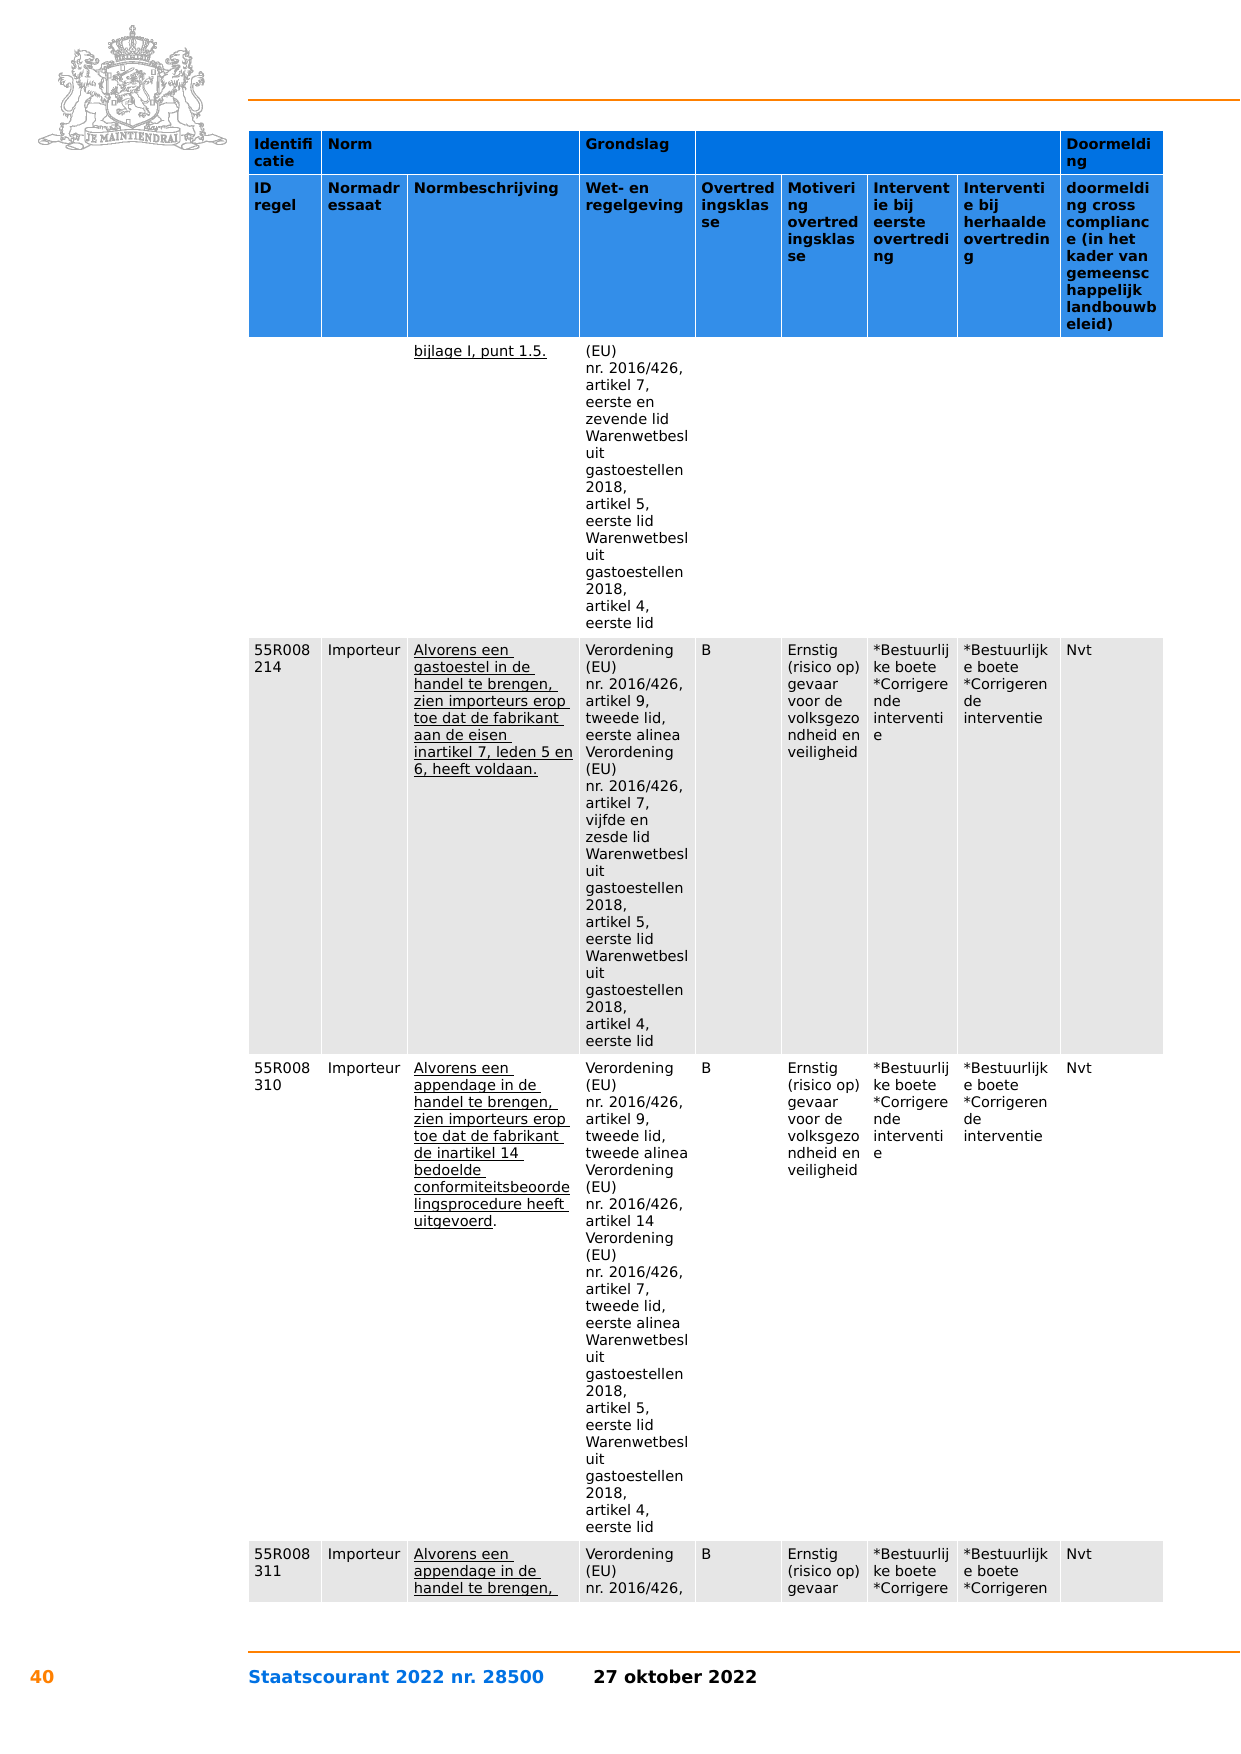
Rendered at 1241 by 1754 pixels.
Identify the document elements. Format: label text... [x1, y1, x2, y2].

table_cell Verordening (EU) nr. 2016/426, artikel 9, tweede lid, eerste alinea Verordening (EU) nr. 2016/426, artikel 7, vijfde en zesde lid Warenwetbesluit gastoestellen 2018, artikel 5, eerste lid Warenwetbesluit gastoestellen 2018, artikel 4, eerste lid [580, 638, 695, 1054]
table_cell Nvt [1061, 638, 1163, 1054]
table_cell 55R008311 [249, 1541, 321, 1602]
table_header Grondslag [580, 131, 695, 174]
table_cell [958, 339, 1060, 637]
table_cell Motivering overtredingsklasse [782, 175, 867, 337]
table_cell B [696, 1056, 781, 1540]
table_cell Alvorens een gastoestel in de handel te brengen, zien importeurs erop toe dat de fabrikant aan de eisen inartikel 7, leden 5 en 6, heeft voldaan. [408, 638, 579, 1054]
table_cell *Bestuurlijke boete *Corrigerende interventie [958, 638, 1060, 1054]
table_cell Interventie bij herhaalde overtreding [958, 175, 1060, 337]
table_cell B [696, 638, 781, 1054]
table_cell Ernstig (risico op) gevaar [782, 1541, 867, 1602]
table_cell Verordening (EU) nr. 2016/426, [580, 1541, 695, 1602]
table_cell ID regel [249, 175, 321, 337]
table_header [696, 131, 1060, 174]
table_cell Importeur [322, 638, 407, 1054]
table_cell *Bestuurlijke boete *Corrigerende interventie [868, 1056, 957, 1540]
table_cell (EU) nr. 2016/426, artikel 7, eerste en zevende lid Warenwetbesluit gastoestellen 2018, artikel 5, eerste lid Warenwetbesluit gastoestellen 2018, artikel 4, eerste lid [580, 339, 695, 637]
table_cell Importeur [322, 1541, 407, 1602]
table_cell *Bestuurlijke boete *Corrigere [868, 1541, 957, 1602]
table_cell Nvt [1061, 1541, 1163, 1602]
table_cell B [696, 1541, 781, 1602]
table_cell doormelding cross compliance (in het kader van gemeenschappelijk landbouwbeleid) [1061, 175, 1163, 337]
table_cell Ernstig (risico op) gevaar voor de volksgezondheid en veiligheid [782, 638, 867, 1054]
table_cell Importeur [322, 1056, 407, 1540]
table_cell bijlage I, punt 1.5. [408, 339, 579, 637]
table_cell Ernstig (risico op) gevaar voor de volksgezondheid en veiligheid [782, 1056, 867, 1540]
table_cell Normadressaat [322, 175, 407, 337]
table_cell *Bestuurlijke boete *Corrigerende interventie [958, 1056, 1060, 1540]
table_cell [782, 339, 867, 637]
table_cell Interventie bij eerste overtreding [868, 175, 957, 337]
table_cell *Bestuurlijke boete *Corrigeren [958, 1541, 1060, 1602]
table_cell [696, 339, 781, 637]
table_header Identificatie [249, 131, 321, 174]
picture [38, 25, 227, 150]
table_cell 55R008310 [249, 1056, 321, 1540]
table_header Doormelding [1061, 131, 1163, 174]
table_cell 55R008214 [249, 638, 321, 1054]
table_cell Nvt [1061, 1056, 1163, 1540]
table_cell [868, 339, 957, 637]
table_cell Alvorens een appendage in de handel te brengen, zien importeurs erop toe dat de fabrikant de inartikel 14 bedoelde conformiteitsbeoordelingsprocedure heeft uitgevoerd. [408, 1056, 579, 1540]
table_cell Overtredingsklasse [696, 175, 781, 337]
table_header Norm [322, 131, 579, 174]
table_cell [249, 339, 321, 637]
table_cell [1061, 339, 1163, 637]
table_cell Verordening (EU) nr. 2016/426, artikel 9, tweede lid, tweede alinea Verordening (EU) nr. 2016/426, artikel 14 Verordening (EU) nr. 2016/426, artikel 7, tweede lid, eerste alinea Warenwetbesluit gastoestellen 2018, artikel 5, eerste lid Warenwetbesluit gastoestellen 2018, artikel 4, eerste lid [580, 1056, 695, 1540]
table_cell Normbeschrijving [408, 175, 579, 337]
table_cell [322, 339, 407, 637]
table_cell Wet- en regelgeving [580, 175, 695, 337]
table_cell Alvorens een appendage in de handel te brengen, [408, 1541, 579, 1602]
table_cell *Bestuurlijke boete *Corrigerende interventie [868, 638, 957, 1054]
